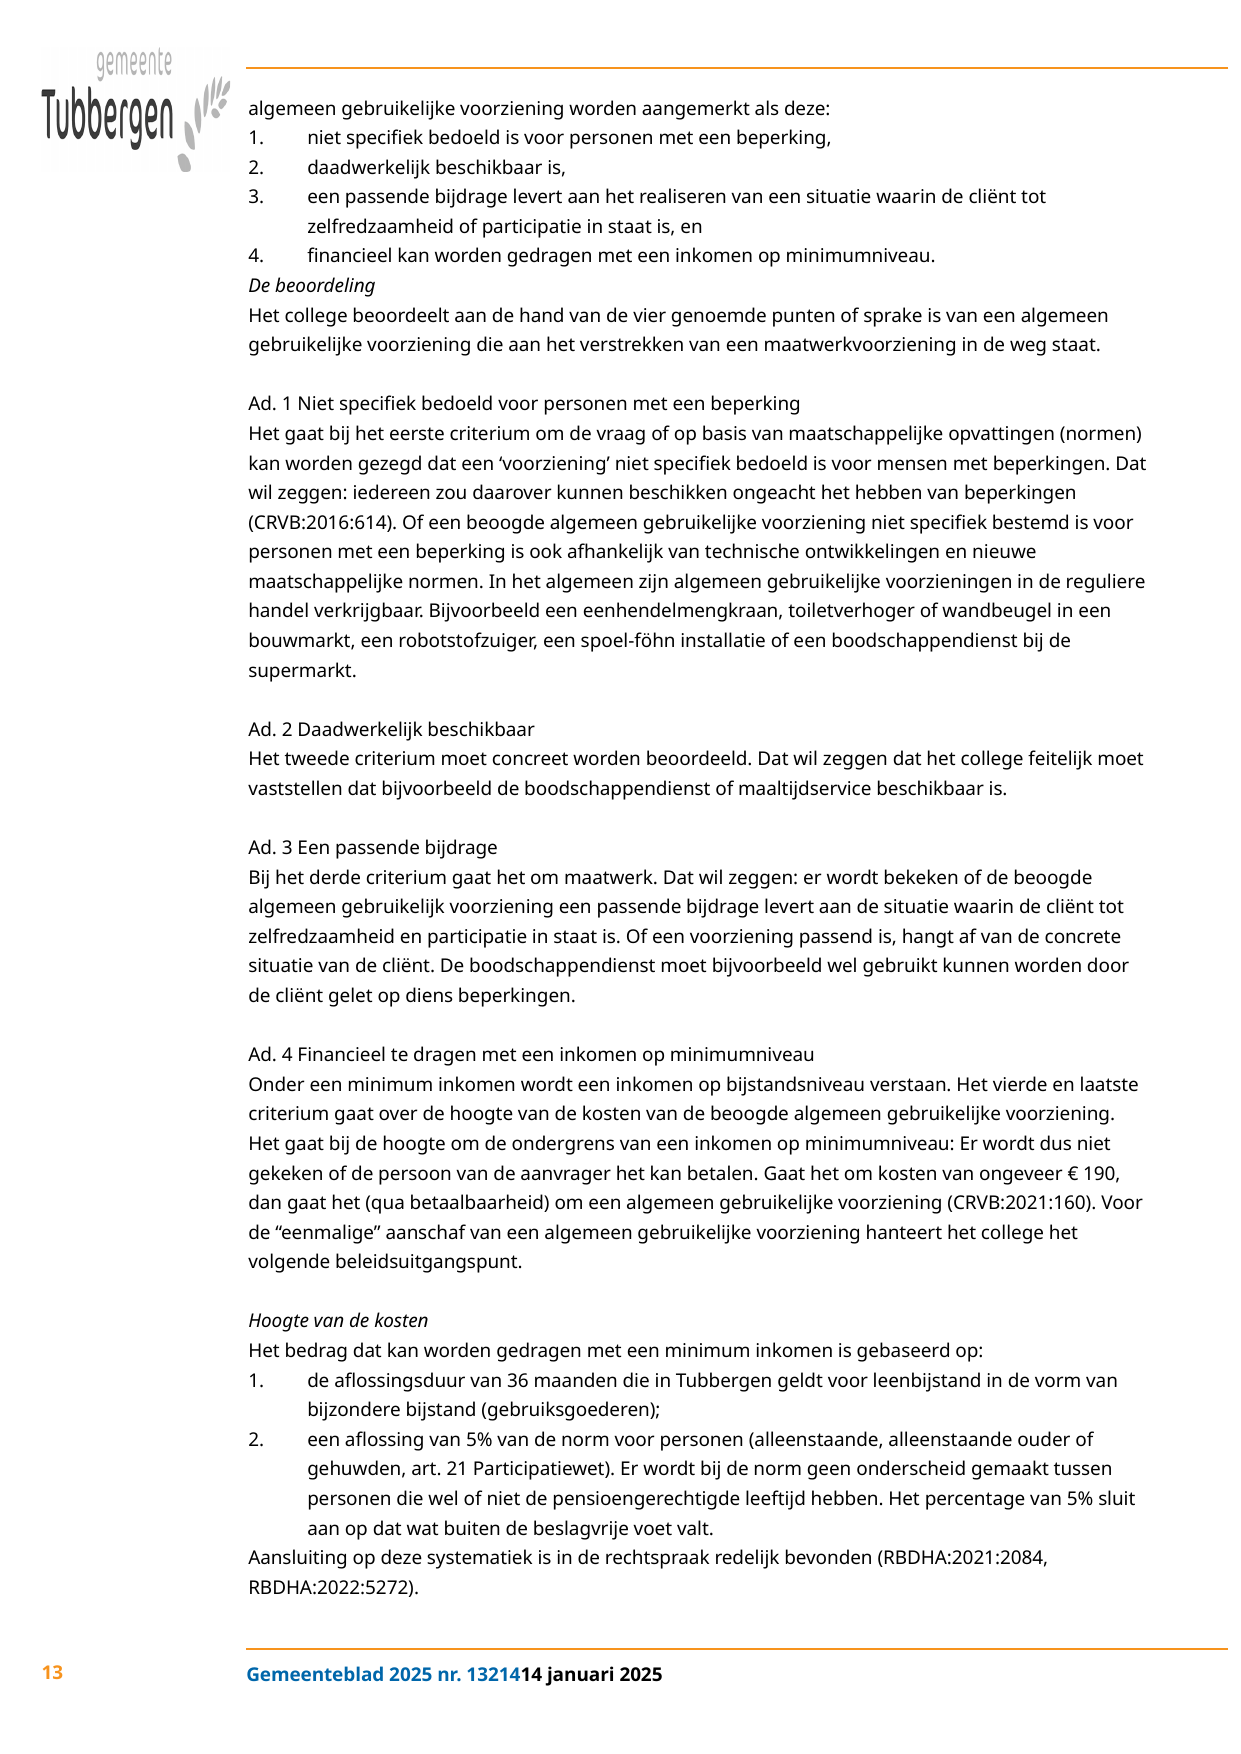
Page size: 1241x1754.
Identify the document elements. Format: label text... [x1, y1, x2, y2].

text Ad. 3 Een passende bijdrage [248, 834, 1152, 860]
text Ad. 1 Niet specifiek bedoeld voor personen met een beperking [248, 391, 1152, 416]
list financieel kan worden gedragen met een inkomen op minimumniveau. [248, 243, 1152, 268]
text Ad. 2 Daadwerkelijk beschikbaar [248, 716, 1152, 742]
picture [41, 47, 231, 172]
text Hoogte van de kosten [248, 1308, 1152, 1333]
list niet specifiek bedoeld is voor personen met een beperking, [248, 124, 1152, 150]
text Het bedrag dat kan worden gedragen met een minimum inkomen is gebaseerd op: [248, 1337, 1152, 1363]
text Het college beoordeelt aan de hand van de vier genoemde punten of sprake is van een algemeen gebruikelijke voorziening die aan het verstrekken van een maatwerkvoorziening in de weg staat. [248, 302, 1152, 357]
text Onder een minimum inkomen wordt een inkomen op bijstandsniveau verstaan. Het vierde en laatste criterium gaat over de hoogte van de kosten van de beoogde algemeen gebruikelijke voorziening. Het gaat bij de hoogte om de ondergrens van een inkomen op minimumniveau: Er wordt dus niet gekeken of de persoon van de aanvrager het kan betalen. Gaat het om kosten van ongeveer € 190, dan gaat het (qua betaalbaarheid) om een algemeen gebruikelijke voorziening (CRVB:2021:160). Voor de “eenmalige” aanschaf van een algemeen gebruikelijke voorziening hanteert het college het volgende beleidsuitgangspunt. [248, 1071, 1152, 1274]
text Het gaat bij het eerste criterium om de vraag of op basis van maatschappelijke opvattingen (normen) kan worden gezegd dat een ‘voorziening’ niet specifiek bedoeld is voor mensen met beperkingen. Dat wil zeggen: iedereen zou daarover kunnen beschikken ongeacht het hebben van beperkingen (CRVB:2016:614). Of een beoogde algemeen gebruikelijke voorziening niet specifiek bestemd is voor personen met een beperking is ook afhankelijk van technische ontwikkelingen en nieuwe maatschappelijke normen. In het algemeen zijn algemeen gebruikelijke voorzieningen in de reguliere handel verkrijgbaar. Bijvoorbeeld een eenhendelmengkraan, toiletverhoger of wandbeugel in een bouwmarkt, een robotstofzuiger, een spoel-föhn installatie of een boodschappendienst bij de supermarkt. [248, 420, 1152, 683]
list een passende bijdrage levert aan het realiseren van een situatie waarin de cliënt tot zelfredzaamheid of participatie in staat is, en [248, 183, 1152, 239]
list daadwerkelijk beschikbaar is, [248, 154, 1152, 180]
text algemeen gebruikelijke voorziening worden aangemerkt als deze: [248, 95, 1152, 121]
text Het tweede criterium moet concreet worden beoordeeld. Dat wil zeggen dat het college feitelijk moet vaststellen dat bijvoorbeeld de boodschappendienst of maaltijdservice beschikbaar is. [248, 746, 1152, 801]
text Aansluiting op deze systematiek is in de rechtspraak redelijk bevonden (RBDHA:2021:2084, RBDHA:2022:5272). [248, 1544, 1152, 1600]
text De beoordeling [248, 272, 1152, 298]
list een aflossing van 5% van de norm voor personen (alleenstaande, alleenstaande ouder of gehuwden, art. 21 Participatiewet). Er wordt bij de norm geen onderscheid gemaakt tussen personen die wel of niet de pensioengerechtigde leeftijd hebben. Het percentage van 5% sluit aan op dat wat buiten de beslagvrije voet valt. [248, 1426, 1152, 1541]
text Bij het derde criterium gaat het om maatwerk. Dat wil zeggen: er wordt bekeken of de beoogde algemeen gebruikelijk voorziening een passende bijdrage levert aan de situatie waarin de cliënt tot zelfredzaamheid en participatie in staat is. Of een voorziening passend is, hangt af van de concrete situatie van de cliënt. De boodschappendienst moet bijvoorbeeld wel gebruikt kunnen worden door de cliënt gelet op diens beperkingen. [248, 864, 1152, 1008]
list de aflossingsduur van 36 maanden die in Tubbergen geldt voor leenbijstand in de vorm van bijzondere bijstand (gebruiksgoederen); [248, 1367, 1152, 1422]
text Ad. 4 Financieel te dragen met een inkomen op minimumniveau [248, 1041, 1152, 1067]
